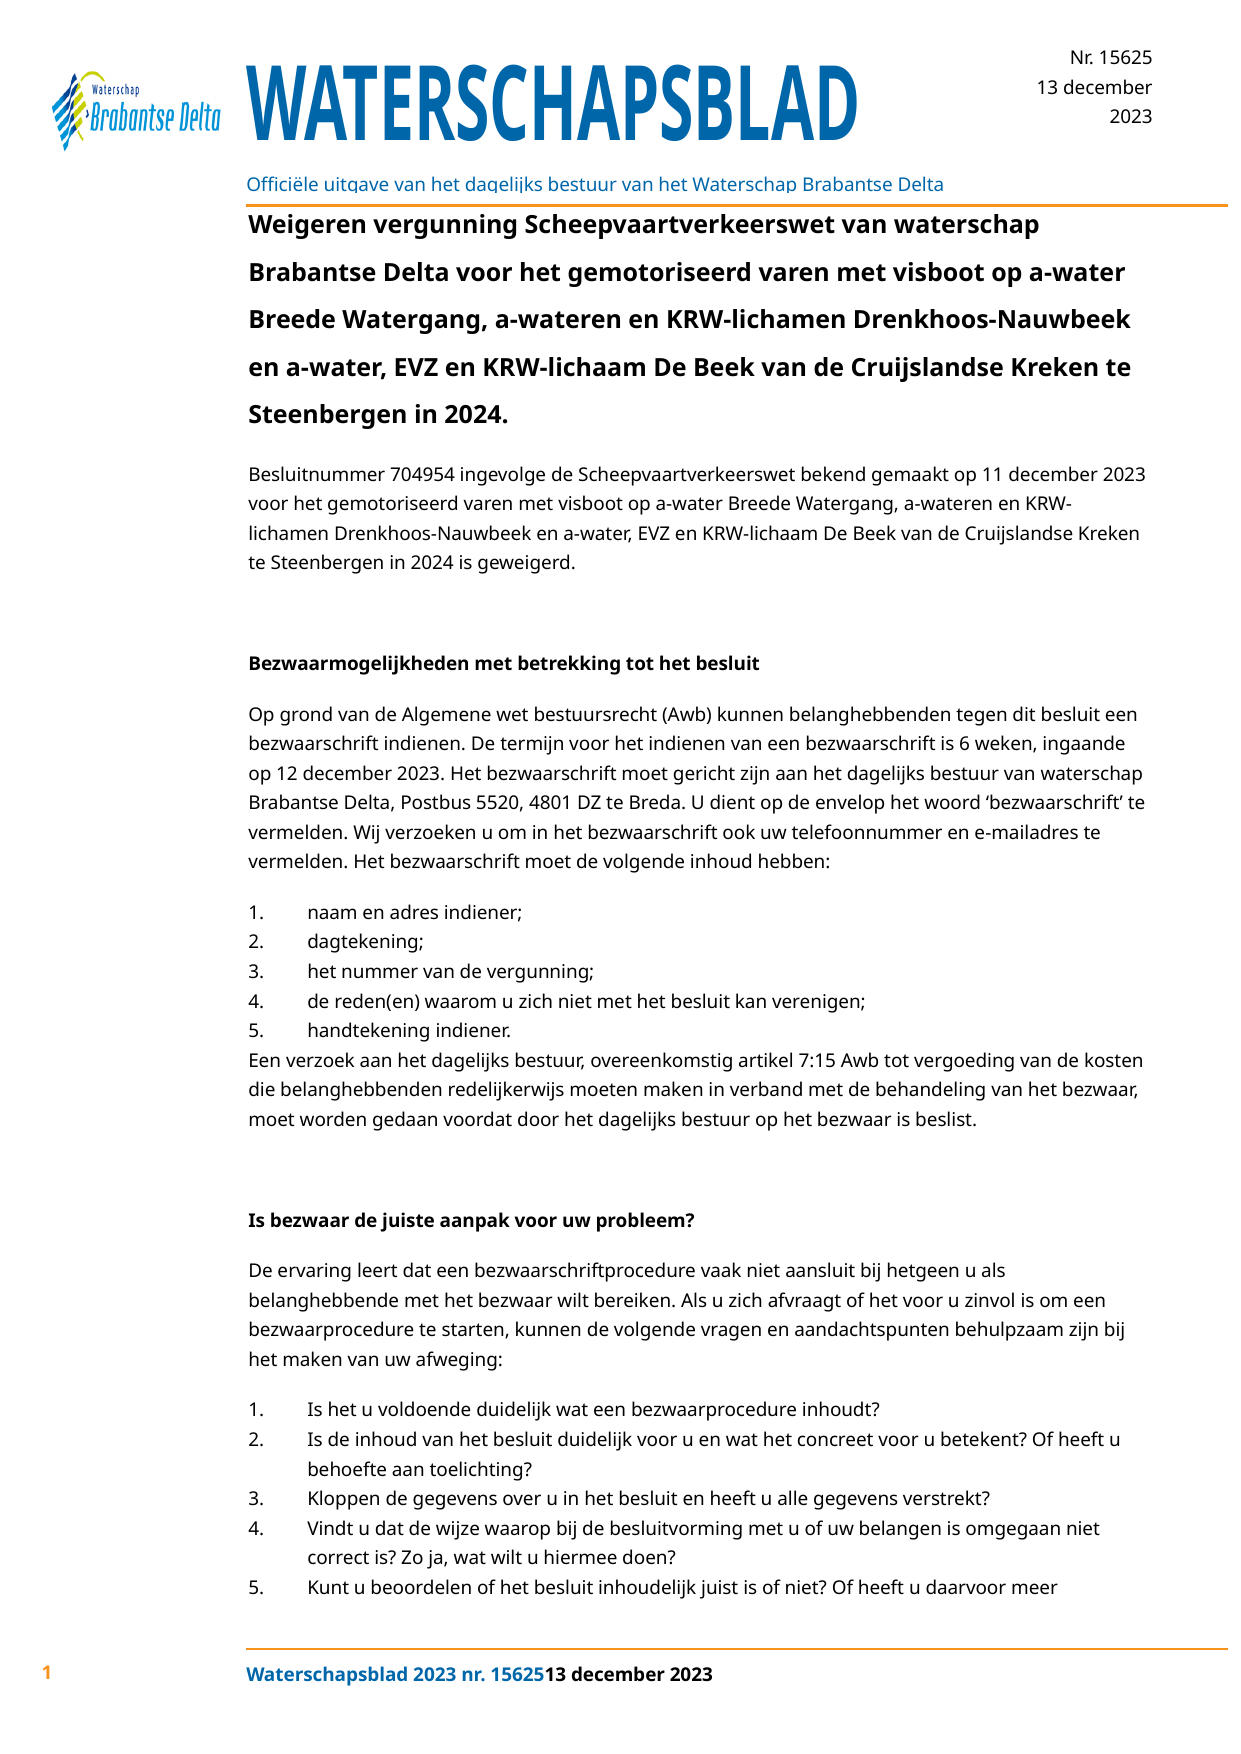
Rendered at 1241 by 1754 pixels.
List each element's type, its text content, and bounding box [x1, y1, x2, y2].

list naam en adres indiener; [248, 899, 1152, 925]
picture [41, 47, 231, 172]
text De ervaring leert dat een bezwaarschriftprocedure vaak niet aansluit bij hetgeen u als belanghebbende met het bezwaar wilt bereiken. Als u zich afvraagt of het voor u zinvol is om een bezwaarprocedure te starten, kunnen de volgende vragen en aandachtspunten behulpzaam zijn bij het maken van uw afweging: [248, 1257, 1152, 1372]
list Kunt u beoordelen of het besluit inhoudelijk juist is of niet? Of heeft u daarvoor meer [248, 1574, 1152, 1600]
text Bezwaarmogelijkheden met betrekking tot het besluit [248, 650, 1152, 676]
text Besluitnummer 704954 ingevolge de Scheepvaartverkeerswet bekend gemaakt op 11 december 2023 voor het gemotoriseerd varen met visboot op a-water Breede Watergang, a-wateren en KRW-lichamen Drenkhoos-Nauwbeek en a-water, EVZ en KRW-lichaam De Beek van de Cruijslandse Kreken te Steenbergen in 2024 is geweigerd. [248, 461, 1152, 575]
list handtekening indiener. [248, 1017, 1152, 1043]
text Is bezwaar de juiste aanpak voor uw probleem? [248, 1207, 1152, 1233]
list Kloppen de gegevens over u in het besluit en heeft u alle gegevens verstrekt? [248, 1485, 1152, 1511]
text Weigeren vergunning Scheepvaartverkeerswet van waterschap Brabantse Delta voor het gemotoriseerd varen met visboot op a-water Breede Watergang, a-wateren en KRW-lichamen Drenkhoos-Nauwbeek en a-water, EVZ en KRW-lichaam De Beek van de Cruijslandse Kreken te Steenbergen in 2024. [248, 207, 1152, 431]
list het nummer van de vergunning; [248, 958, 1152, 984]
text Op grond van de Algemene wet bestuursrecht (Awb) kunnen belanghebbenden tegen dit besluit een bezwaarschrift indienen. De termijn voor het indienen van een bezwaarschrift is 6 weken, ingaande op 12 december 2023. Het bezwaarschrift moet gericht zijn aan het dagelijks bestuur van waterschap Brabantse Delta, Postbus 5520, 4801 DZ te Breda. U dient op de envelop het woord ‘bezwaarschrift’ te vermelden. Wij verzoeken u om in het bezwaarschrift ook uw telefoonnummer en e‑mailadres te vermelden. Het bezwaarschrift moet de volgende inhoud hebben: [248, 701, 1152, 874]
list Is de inhoud van het besluit duidelijk voor u en wat het concreet voor u betekent? Of heeft u behoefte aan toelichting? [248, 1426, 1152, 1481]
list Is het u voldoende duidelijk wat een bezwaarprocedure inhoudt? [248, 1397, 1152, 1422]
list dagtekening; [248, 929, 1152, 954]
list de reden(en) waarom u zich niet met het besluit kan verenigen; [248, 988, 1152, 1013]
text Een verzoek aan het dagelijks bestuur, overeenkomstig artikel 7:15 Awb tot vergoeding van de kosten die belanghebbenden redelijkerwijs moeten maken in verband met de behandeling van het bezwaar, moet worden gedaan voordat door het dagelijks bestuur op het bezwaar is beslist. [248, 1047, 1152, 1132]
list Vindt u dat de wijze waarop bij de besluitvorming met u of uw belangen is omgegaan niet correct is? Zo ja, wat wilt u hiermee doen? [248, 1515, 1152, 1570]
